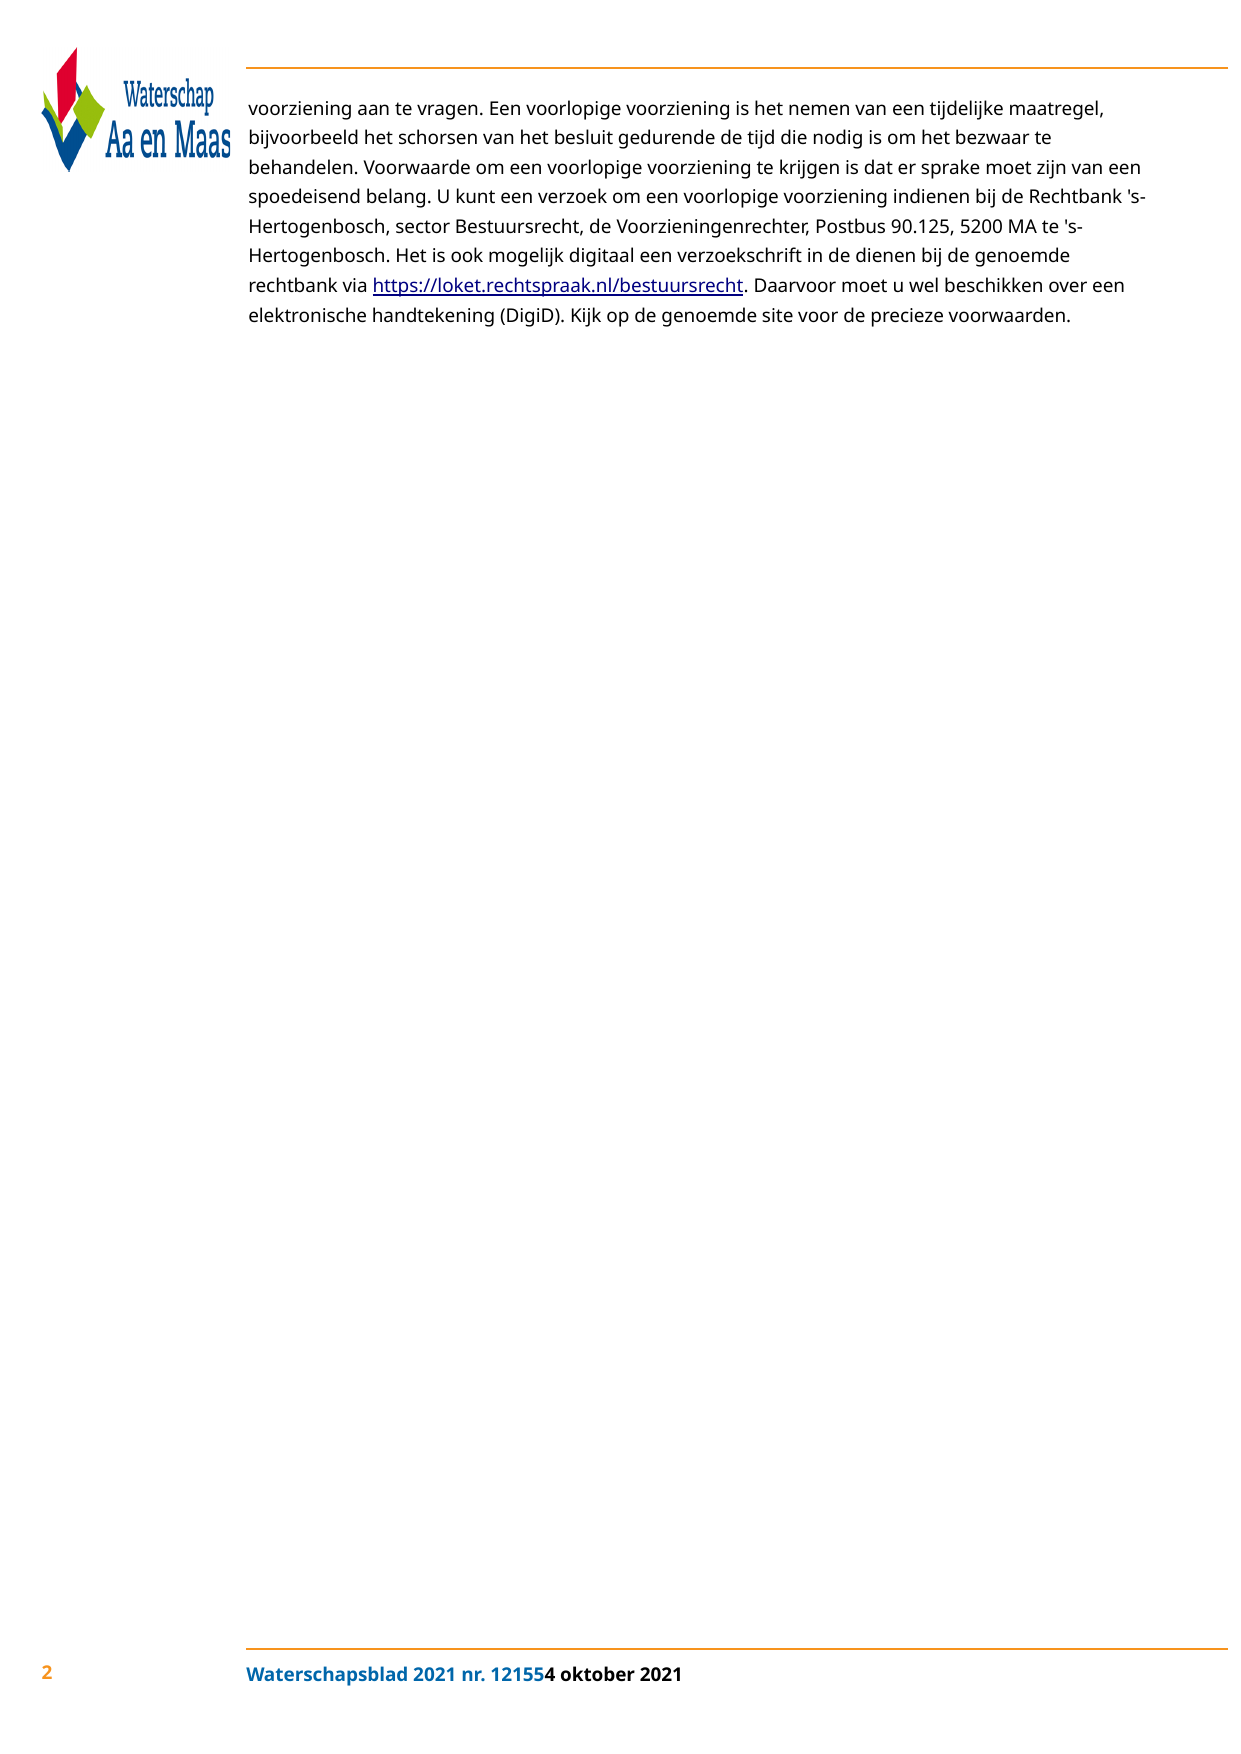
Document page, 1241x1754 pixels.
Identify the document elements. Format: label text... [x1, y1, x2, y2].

text voorziening aan te vragen. Een voorlopige voorziening is het nemen van een tijdelijke maatregel, bijvoorbeeld het schorsen van het besluit gedurende de tijd die nodig is om het bezwaar te behandelen. Voorwaarde om een voorlopige voorziening te krijgen is dat er sprake moet zijn van een spoedeisend belang. U kunt een verzoek om een voorlopige voorziening indienen bij de Rechtbank 's-Hertogenbosch, sector Bestuursrecht, de Voorzieningenrechter, Postbus 90.125, 5200 MA te 's-Hertogenbosch. Het is ook mogelijk digitaal een verzoekschrift in de dienen bij de genoemde rechtbank via https://loket.rechtspraak.nl/bestuursrecht. Daarvoor moet u wel beschikken over een elektronische handtekening (DigiD). Kijk op de genoemde site voor de precieze voorwaarden. [248, 95, 1152, 328]
picture [41, 47, 231, 172]
